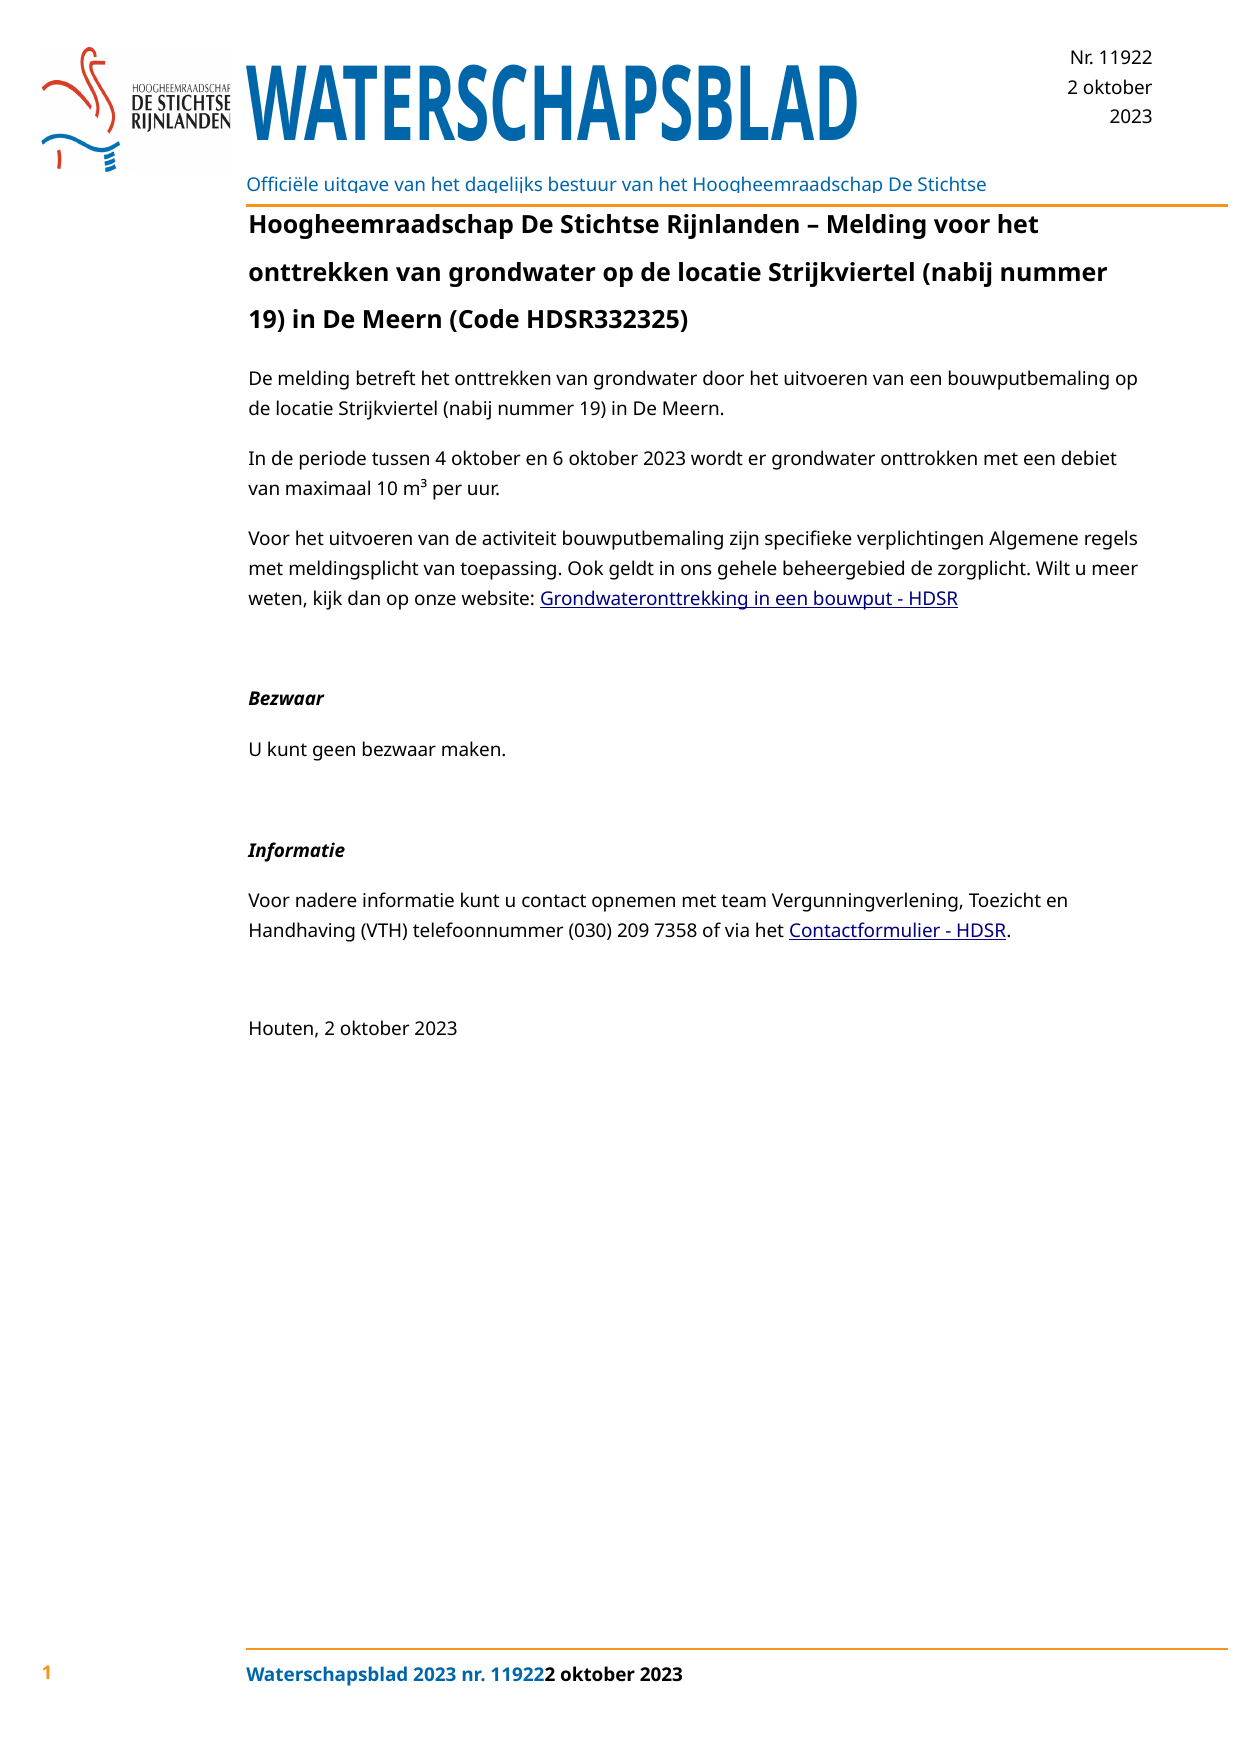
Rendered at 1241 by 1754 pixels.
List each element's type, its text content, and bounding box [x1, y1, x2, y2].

text In de periode tussen 4 oktober en 6 oktober 2023 wordt er grondwater onttrokken met een debiet van maximaal 10 m³ per uur. [248, 446, 1152, 501]
text Voor het uitvoeren van de activiteit bouwputbemaling zijn specifieke verplichtingen Algemene regels met meldingsplicht van toepassing. Ook geldt in ons gehele beheergebied de zorgplicht. Wilt u meer weten, kijk dan op onze website: Grondwateronttrekking in een bouwput - HDSR [248, 526, 1152, 610]
picture [41, 47, 231, 172]
text Houten, 2 oktober 2023 [248, 1015, 1152, 1041]
text Bezwaar [248, 686, 1152, 711]
text Informatie [248, 837, 1152, 862]
text Hoogheemraadschap De Stichtse Rijnlanden – Melding voor het onttrekken van grondwater op de locatie Strijkviertel (nabij nummer 19) in De Meern (Code HDSR332325) [248, 207, 1152, 336]
text U kunt geen bezwaar maken. [248, 736, 1152, 762]
text De melding betreft het onttrekken van grondwater door het uitvoeren van een bouwputbemaling op de locatie Strijkviertel (nabij nummer 19) in De Meern. [248, 366, 1152, 421]
text Voor nadere informatie kunt u contact opnemen met team Vergunningverlening, Toezicht en Handhaving (VTH) telefoonnummer (030) 209 7358 of via het Contactformulier - HDSR. [248, 887, 1152, 942]
